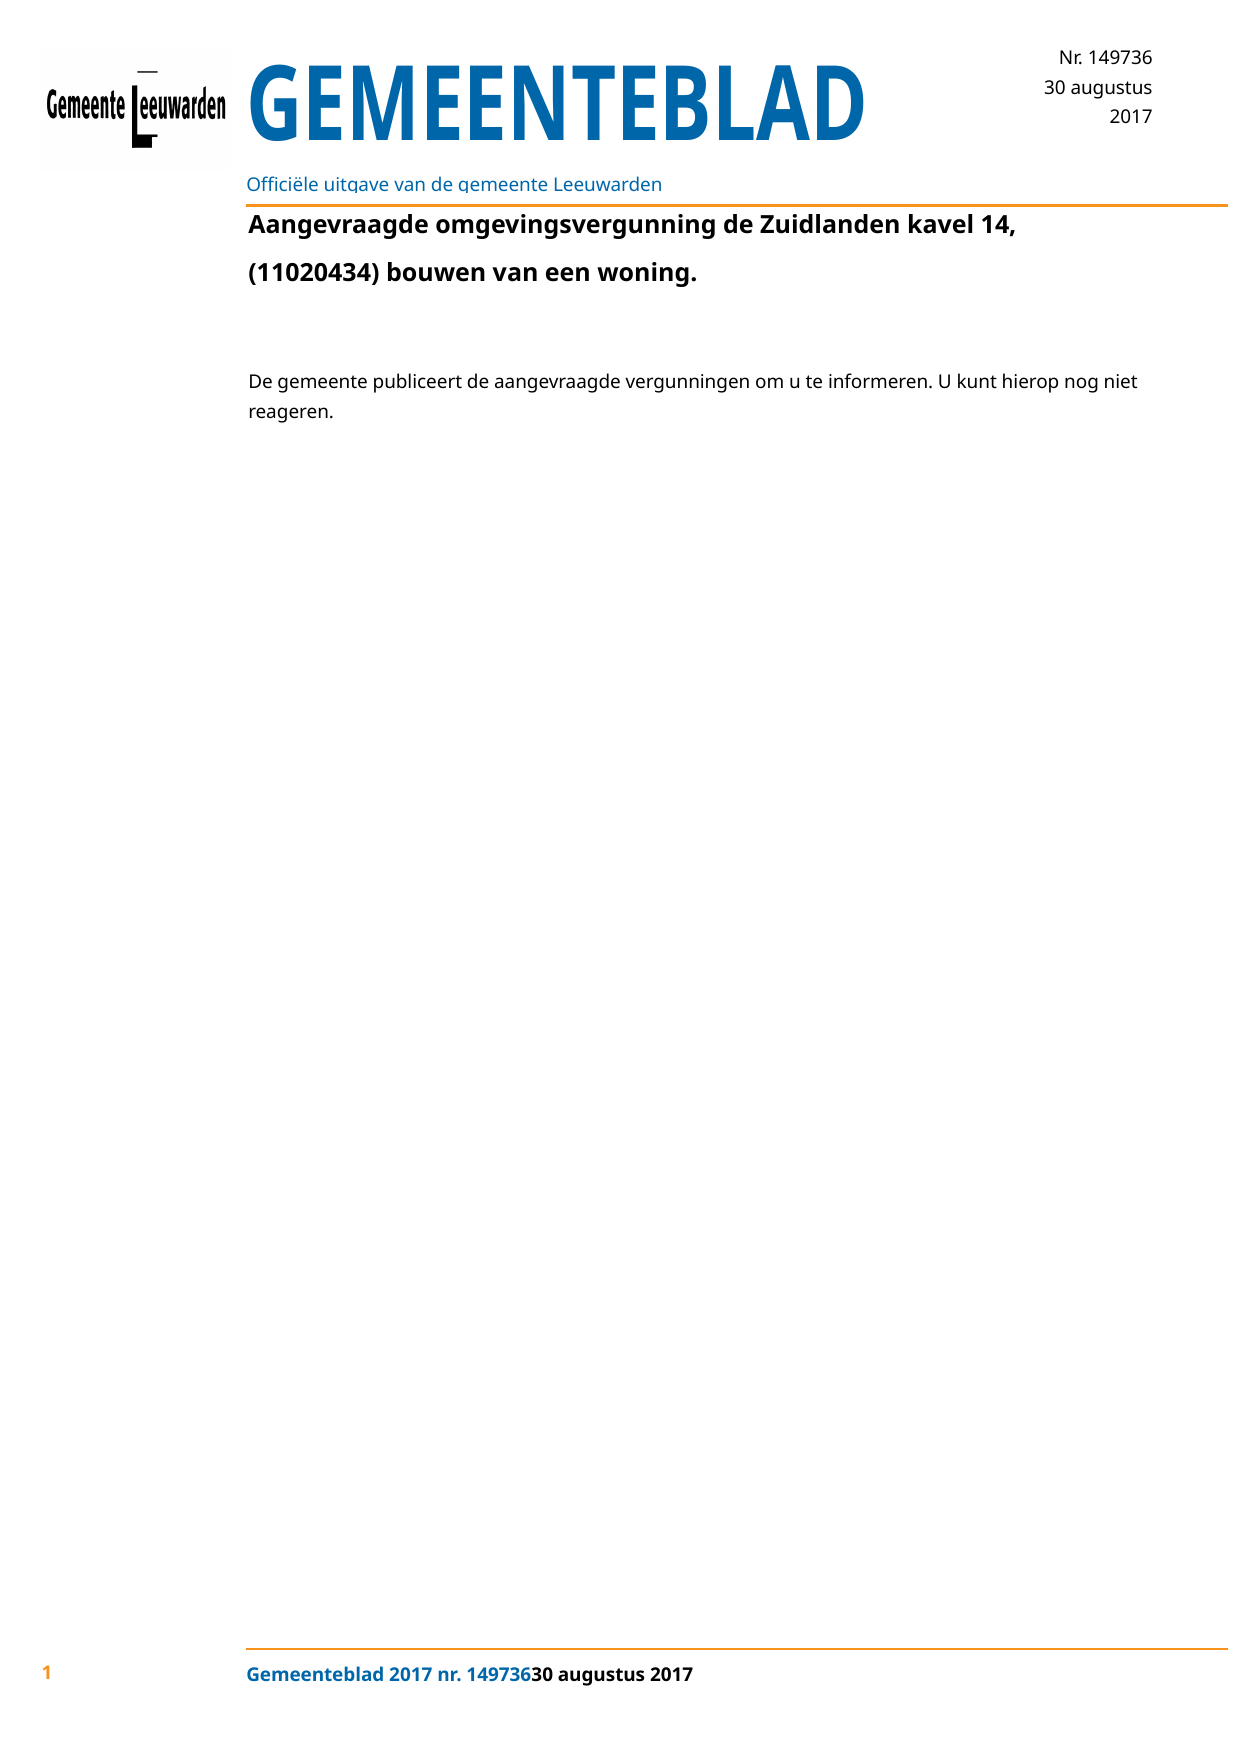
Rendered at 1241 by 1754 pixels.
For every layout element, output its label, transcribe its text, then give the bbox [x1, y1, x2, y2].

text De gemeente publiceert de aangevraagde vergunningen om u te informeren. U kunt hierop nog niet reageren. [248, 368, 1152, 424]
text Aangevraagde omgevingsvergunning de Zuidlanden kavel 14, (11020434) bouwen van een woning. [248, 207, 1152, 288]
picture [41, 47, 231, 172]
